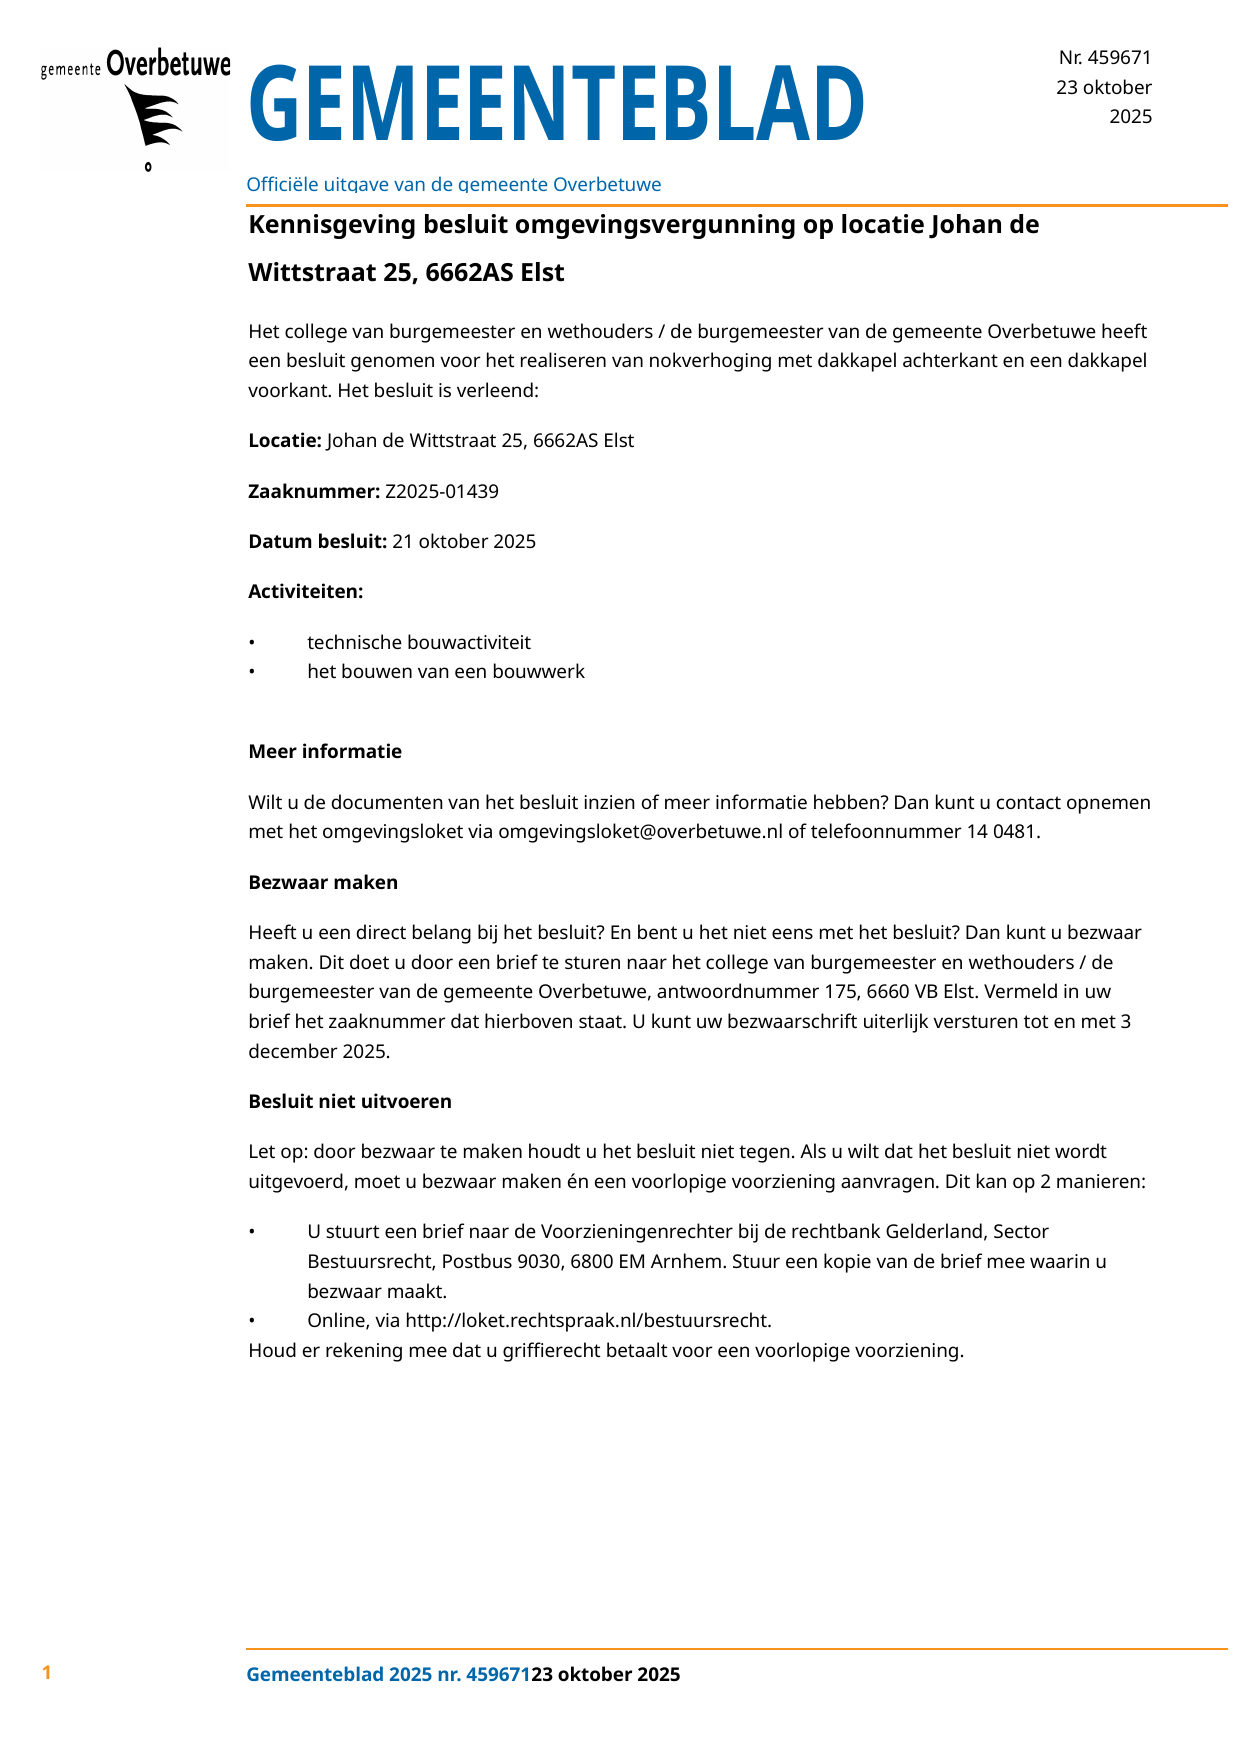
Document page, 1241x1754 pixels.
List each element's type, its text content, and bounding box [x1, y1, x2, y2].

text Bezwaar maken [248, 869, 1152, 895]
text Wilt u de documenten van het besluit inzien of meer informatie hebben? Dan kunt u contact opnemen met het omgevingsloket via omgevingsloket@overbetuwe.nl of telefoonnummer 14 0481. [248, 789, 1152, 844]
list Online, via http://loket.rechtspraak.nl/bestuursrecht. [248, 1307, 1152, 1333]
text Locatie: Johan de Wittstraat 25, 6662AS Elst [248, 427, 1152, 453]
text Let op: door bezwaar te maken houdt u het besluit niet tegen. Als u wilt dat het besluit niet wordt uitgevoerd, moet u bezwaar maken én een voorlopige voorziening aanvragen. Dit kan op 2 manieren: [248, 1139, 1152, 1194]
picture [41, 47, 231, 172]
text Kennisgeving besluit omgevingsvergunning op locatie Johan de Wittstraat 25, 6662AS Elst [248, 207, 1152, 288]
list het bouwen van een bouwwerk [248, 659, 1152, 684]
text Heeft u een direct belang bij het besluit? En bent u het niet eens met het besluit? Dan kunt u bezwaar maken. Dit doet u door een brief te sturen naar het college van burgemeester en wethouders / de burgemeester van de gemeente Overbetuwe, antwoordnummer 175, 6660 VB Elst. Vermeld in uw brief het zaaknummer dat hierboven staat. U kunt uw bezwaarschrift uiterlijk versturen tot en met 3 december 2025. [248, 919, 1152, 1064]
list U stuurt een brief naar de Voorzieningenrechter bij de rechtbank Gelderland, Sector Bestuursrecht, Postbus 9030, 6800 EM Arnhem. Stuur een kopie van de brief mee waarin u bezwaar maakt. [248, 1219, 1152, 1304]
text Meer informatie [248, 739, 1152, 764]
text Activiteiten: [248, 579, 1152, 604]
text Houd er rekening mee dat u griffierecht betaalt voor een voorlopige voorziening. [248, 1337, 1152, 1363]
text Het college van burgemeester en wethouders / de burgemeester van de gemeente Overbetuwe heeft een besluit genomen voor het realiseren van nokverhoging met dakkapel achterkant en een dakkapel voorkant. Het besluit is verleend: [248, 318, 1152, 403]
text Besluit niet uitvoeren [248, 1088, 1152, 1114]
list technische bouwactiviteit [248, 629, 1152, 655]
text Zaaknummer: Z2025-01439 [248, 478, 1152, 504]
text Datum besluit: 21 oktober 2025 [248, 528, 1152, 554]
